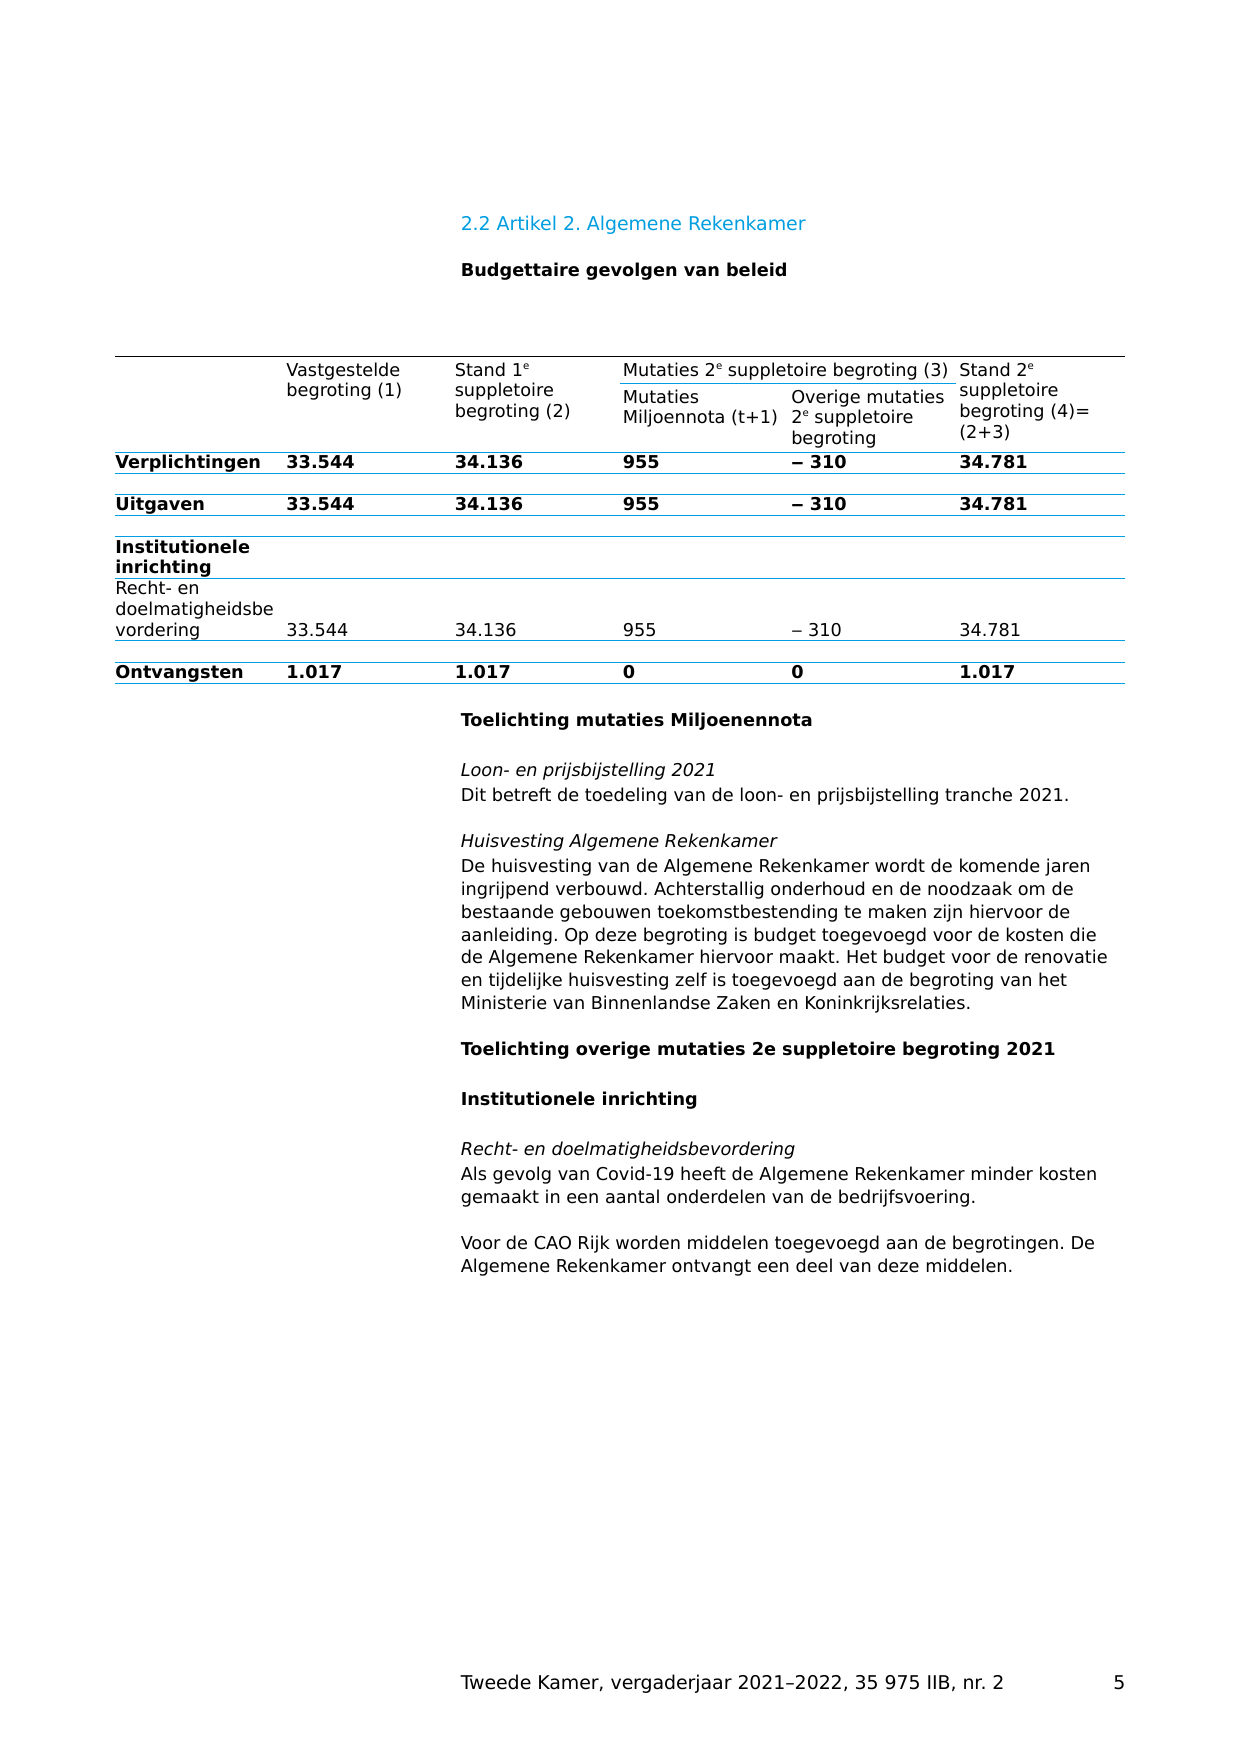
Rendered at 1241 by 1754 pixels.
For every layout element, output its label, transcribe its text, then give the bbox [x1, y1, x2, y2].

table_cell [788, 537, 956, 578]
title 2.2 Artikel 2. Algemene Rekenkamer [461, 213, 1125, 235]
table_cell Overige mutaties 2e suppletoire begroting [788, 384, 956, 451]
table_header Tabel 3 Budgettaire gevolgen van beleid artikel 2. Algemene Rekenkamer (Tweede suppletoire begroting) (bedragen x € 1.000) [115, 308, 1125, 356]
table_cell Institutionele inrichting [115, 537, 283, 578]
table_cell 0 [788, 663, 956, 682]
text Recht- en doelmatigheidsbevordering [461, 1137, 1125, 1160]
table_cell [788, 641, 956, 661]
table_cell [283, 537, 452, 578]
table_cell 1.017 [283, 663, 452, 682]
table_cell [956, 474, 1125, 494]
table_cell Recht- en doelmatigheidsbevordering [115, 579, 283, 640]
table_cell [452, 537, 620, 578]
table_cell [283, 641, 452, 661]
table_cell Ontvangsten [115, 663, 283, 682]
table_cell Stand 1e suppletoire begroting (2) [452, 357, 620, 451]
text Budgettaire gevolgen van beleid [461, 258, 1125, 281]
table_cell [620, 537, 788, 578]
table_cell [620, 641, 788, 661]
text Huisvesting Algemene Rekenkamer [461, 829, 1125, 852]
text Als gevolg van Covid-19 heeft de Algemene Rekenkamer minder kosten gemaakt in een aantal onderdelen van de bedrijfsvoering. [461, 1162, 1125, 1208]
text Loon- en prijsbijstelling 2021 [461, 758, 1125, 781]
table_cell 955 [620, 453, 788, 473]
table_cell ‒ 310 [788, 453, 956, 473]
table_cell 34.136 [452, 495, 620, 515]
table_cell [115, 357, 283, 451]
table_cell [788, 516, 956, 536]
text Institutionele inrichting [461, 1087, 1125, 1110]
text Toelichting overige mutaties 2e suppletoire begroting 2021 [461, 1037, 1125, 1060]
text Dit betreft de toedeling van de loon- en prijsbijstelling tranche 2021. [461, 783, 1125, 806]
table_cell Mutaties 2e suppletoire begroting (3) [620, 357, 956, 383]
table_cell [452, 474, 620, 494]
table_cell Vastgestelde begroting (1) [283, 357, 452, 451]
table_cell 34.781 [956, 579, 1125, 640]
table_cell [115, 516, 283, 536]
table_cell Stand 2e suppletoire begroting (4)= (2+3) [956, 357, 1125, 451]
table_cell [452, 641, 620, 661]
table_cell ‒ 310 [788, 579, 956, 640]
table_cell 34.136 [452, 453, 620, 473]
table_cell [956, 537, 1125, 578]
table_cell [283, 516, 452, 536]
text De huisvesting van de Algemene Rekenkamer wordt de komende jaren ingrijpend verbouwd. Achterstallig onderhoud en de noodzaak om de bestaande gebouwen toekomstbestending te maken zijn hiervoor de aanleiding. Op deze begroting is budget toegevoegd voor de kosten die de Algemene Rekenkamer hiervoor maakt. Het budget voor de renovatie en tijdelijke huisvesting zelf is toegevoegd aan de begroting van het Ministerie van Binnenlandse Zaken en Koninkrijksrelaties. [461, 854, 1125, 1014]
table_cell 0 [620, 663, 788, 682]
table_cell [620, 474, 788, 494]
table_cell [115, 474, 283, 494]
table_cell 33.544 [283, 453, 452, 473]
table_cell 955 [620, 579, 788, 640]
table_cell [115, 641, 283, 661]
table_cell [788, 474, 956, 494]
table_cell [283, 474, 452, 494]
text Toelichting mutaties Miljoenennota [461, 708, 1125, 731]
table_cell [452, 516, 620, 536]
table_cell 33.544 [283, 579, 452, 640]
table_cell 34.781 [956, 453, 1125, 473]
table_cell Verplichtingen [115, 453, 283, 473]
table_cell Uitgaven [115, 495, 283, 515]
table_cell [620, 516, 788, 536]
table_cell 1.017 [452, 663, 620, 682]
table_cell Mutaties Miljoennota (t+1) [620, 384, 788, 451]
table_cell [956, 641, 1125, 661]
table_cell 34.136 [452, 579, 620, 640]
text Voor de CAO Rijk worden middelen toegevoegd aan de begrotingen. De Algemene Rekenkamer ontvangt een deel van deze middelen. [461, 1231, 1125, 1277]
table_cell ‒ 310 [788, 495, 956, 515]
table_cell 1.017 [956, 663, 1125, 682]
table_cell 33.544 [283, 495, 452, 515]
table_cell [956, 516, 1125, 536]
table_cell 34.781 [956, 495, 1125, 515]
table_cell 955 [620, 495, 788, 515]
